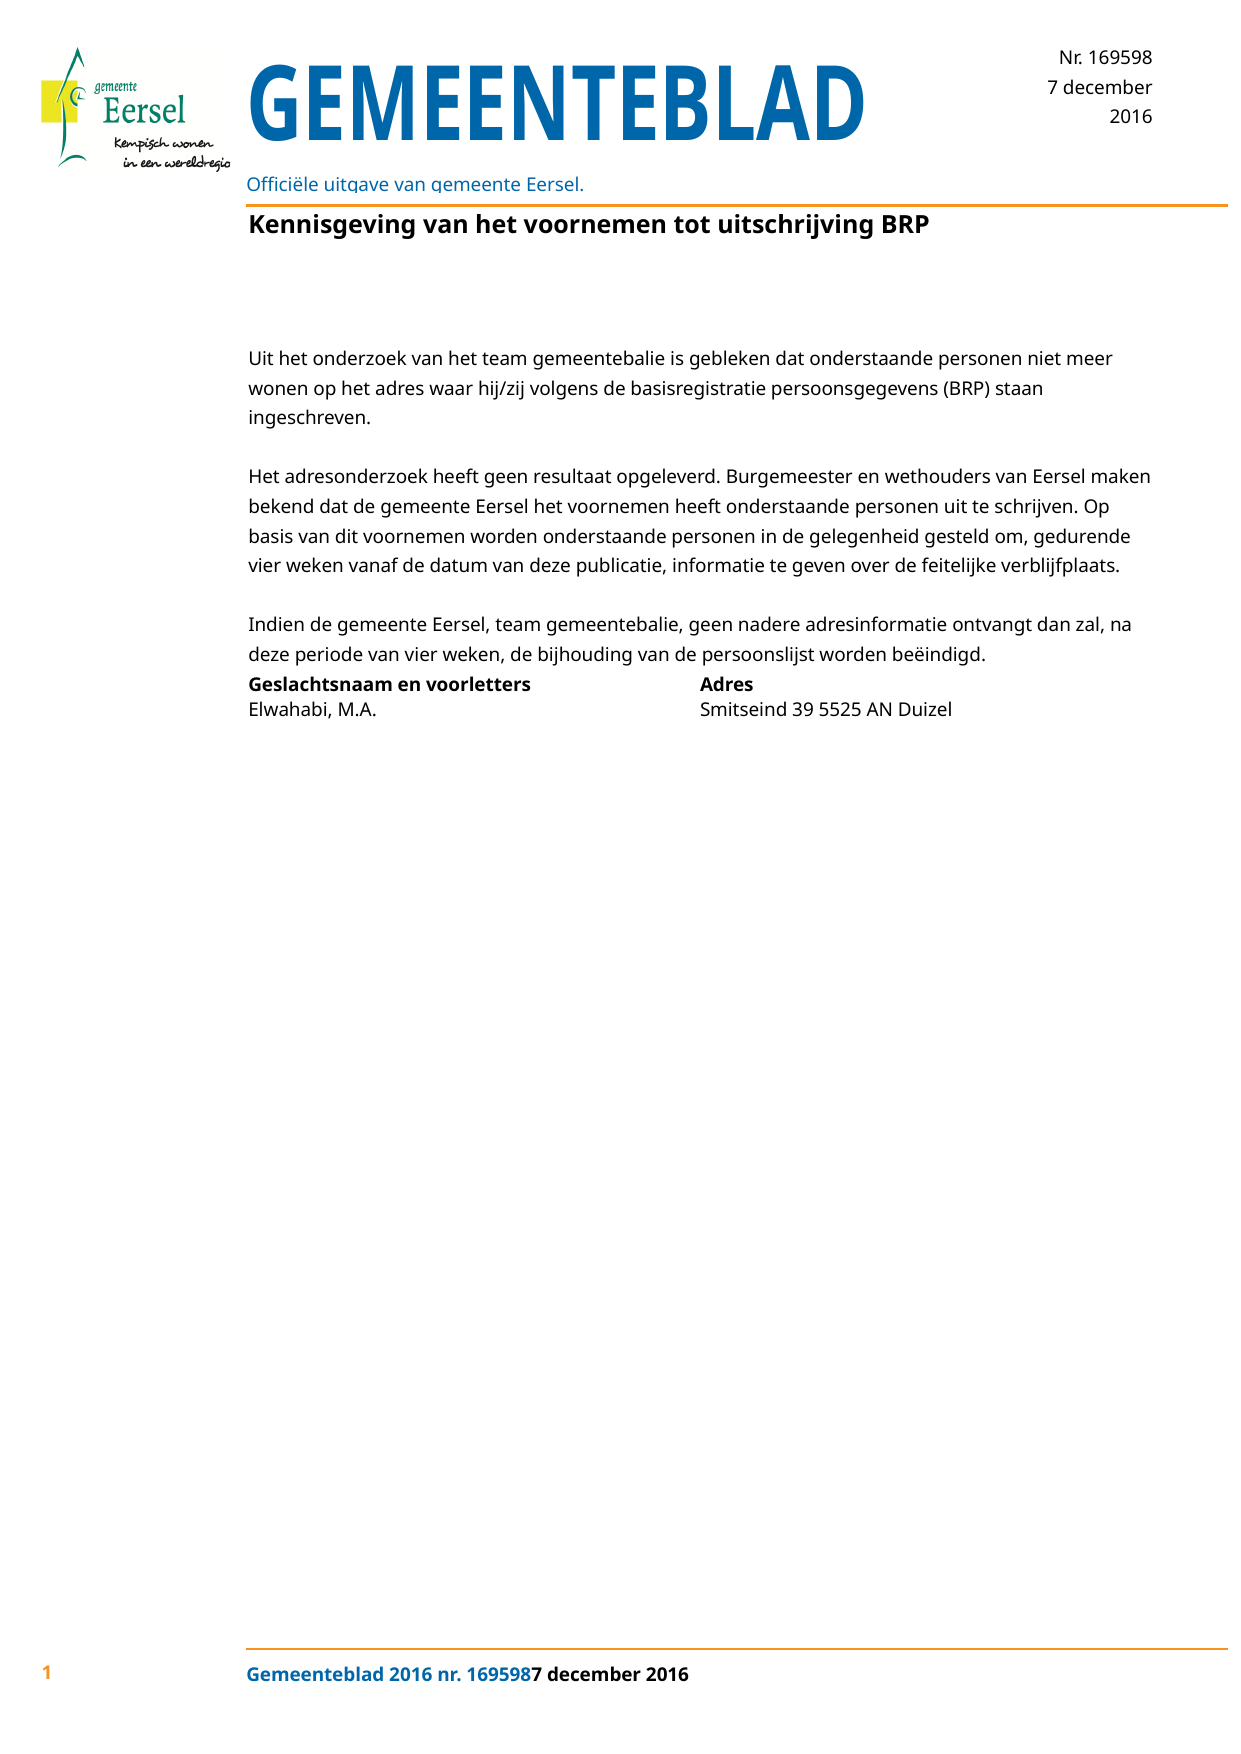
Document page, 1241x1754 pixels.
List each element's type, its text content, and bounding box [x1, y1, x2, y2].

picture [41, 47, 231, 172]
table_cell [248, 722, 700, 748]
text Indien de gemeente Eersel, team gemeentebalie, geen nadere adresinformatie ontvangt dan zal, na deze periode van vier weken, de bijhouding van de persoonslijst worden beëindigd. [248, 612, 1152, 667]
table_cell Smitseind 39 5525 AN Duizel [700, 697, 1152, 722]
table_header Geslachtsnaam en voorletters [248, 671, 700, 697]
text Kennisgeving van het voornemen tot uitschrijving BRP [248, 207, 1152, 241]
table_cell Elwahabi, M.A. [248, 697, 700, 722]
table_cell [700, 722, 1152, 748]
text Uit het onderzoek van het team gemeentebalie is gebleken dat onderstaande personen niet meer wonen op het adres waar hij/zij volgens de basisregistratie persoonsgegevens (BRP) staan ingeschreven. [248, 345, 1152, 430]
text Het adresonderzoek heeft geen resultaat opgeleverd. Burgemeester en wethouders van Eersel maken bekend dat de gemeente Eersel het voornemen heeft onderstaande personen uit te schrijven. Op basis van dit voornemen worden onderstaande personen in de gelegenheid gesteld om, gedurende vier weken vanaf de datum van deze publicatie, informatie te geven over de feitelijke verblijfplaats. [248, 464, 1152, 578]
table_header Adres [700, 671, 1152, 697]
